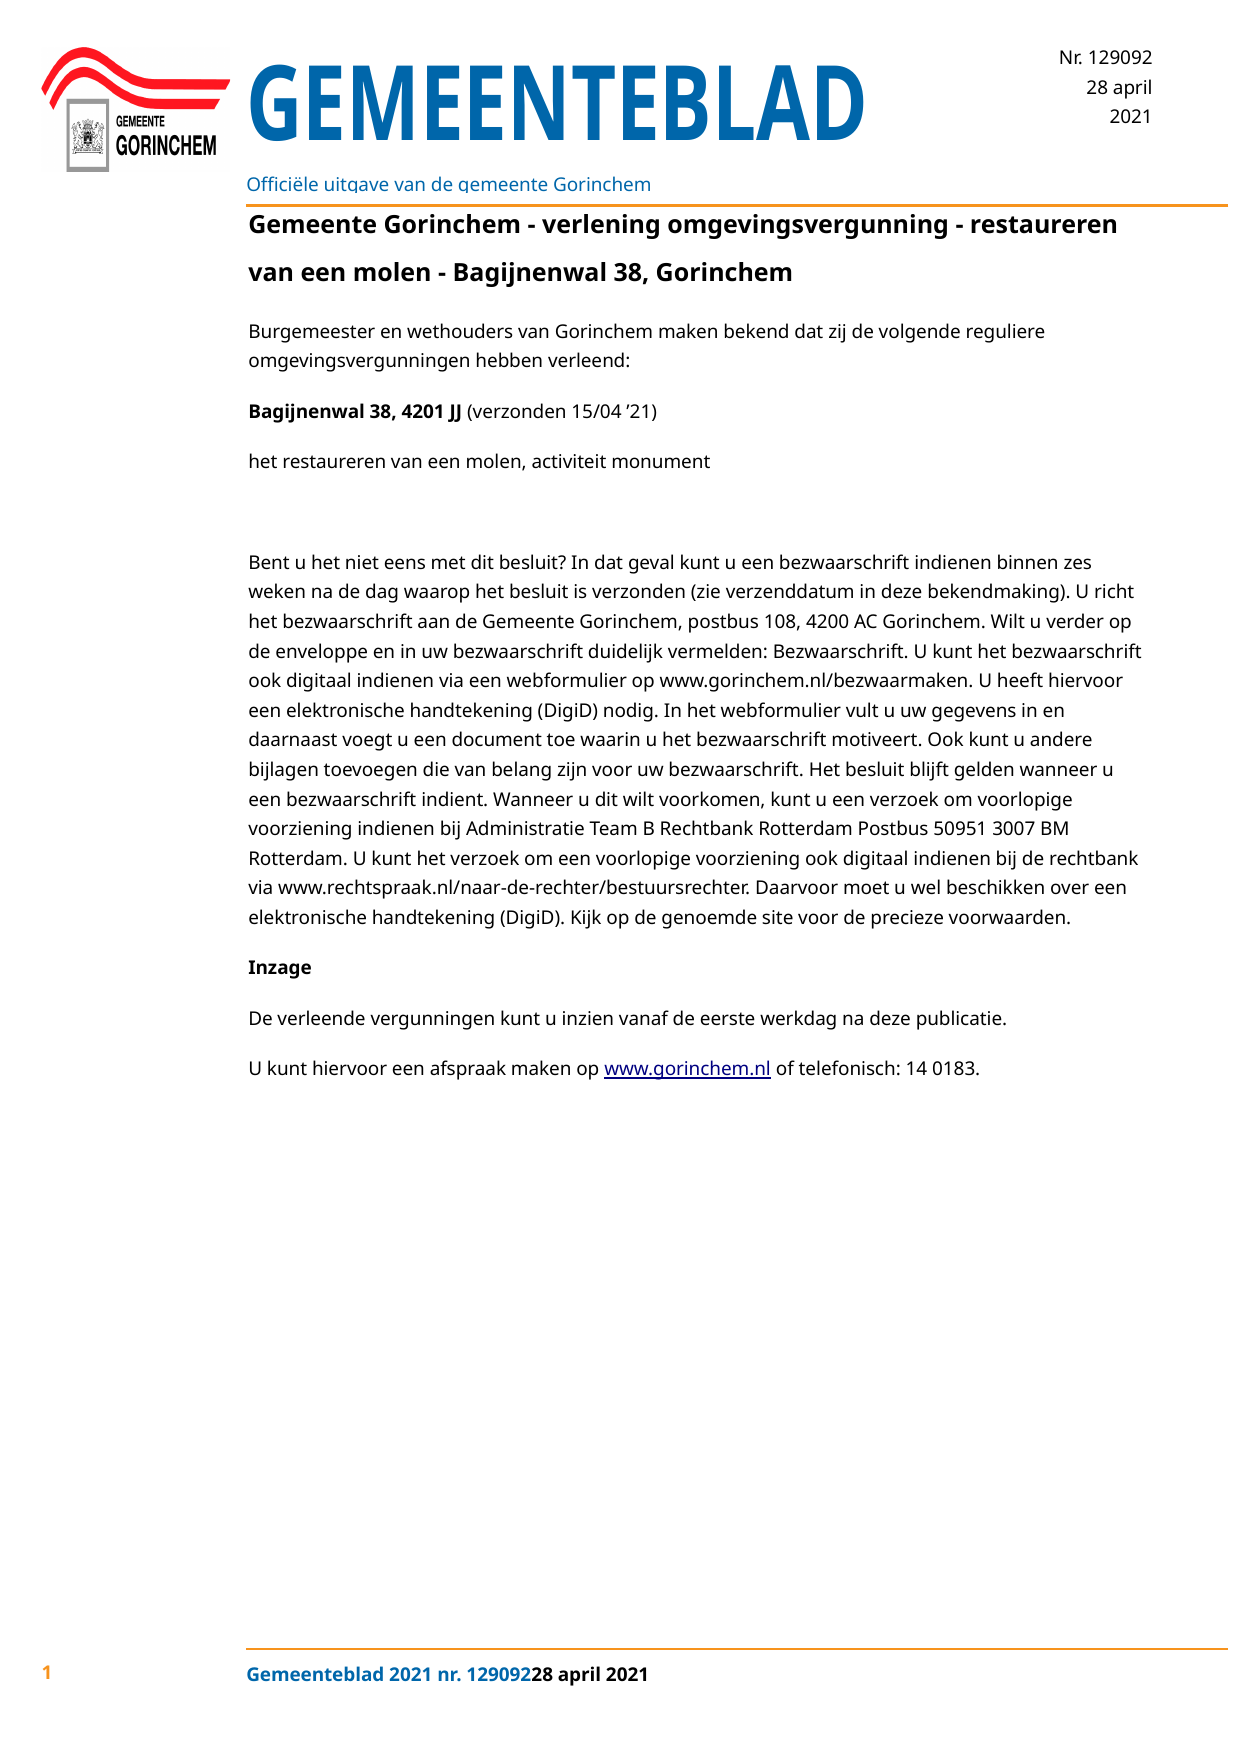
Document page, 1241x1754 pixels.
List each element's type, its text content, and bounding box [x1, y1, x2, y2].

text U kunt hiervoor een afspraak maken op www.gorinchem.nl of telefonisch: 14 0183. [248, 1055, 1152, 1081]
picture [41, 47, 231, 172]
text Bagijnenwal 38, 4201 JJ (verzonden 15/04 ’21) [248, 398, 1152, 424]
text Inzage [248, 954, 1152, 980]
text Gemeente Gorinchem - verlening omgevingsvergunning - restaureren van een molen - Bagijnenwal 38, Gorinchem [248, 207, 1152, 288]
text het restaureren van een molen, activiteit monument [248, 448, 1152, 474]
text De verleende vergunningen kunt u inzien vanaf de eerste werkdag na deze publicatie. [248, 1005, 1152, 1031]
text Burgemeester en wethouders van Gorinchem maken bekend dat zij de volgende reguliere omgevingsvergunningen hebben verleend: [248, 318, 1152, 373]
text Bent u het niet eens met dit besluit? In dat geval kunt u een bezwaarschrift indienen binnen zes weken na de dag waarop het besluit is verzonden (zie verzenddatum in deze bekendmaking). U richt het bezwaarschrift aan de Gemeente Gorinchem, postbus 108, 4200 AC Gorinchem. Wilt u verder op de enveloppe en in uw bezwaarschrift duidelijk vermelden: Bezwaarschrift. U kunt het bezwaarschrift ook digitaal indienen via een webformulier op www.gorinchem.nl/bezwaarmaken. U heeft hiervoor een elektronische handtekening (DigiD) nodig. In het webformulier vult u uw gegevens in en daarnaast voegt u een document toe waarin u het bezwaarschrift motiveert. Ook kunt u andere bijlagen toevoegen die van belang zijn voor uw bezwaarschrift. Het besluit blijft gelden wanneer u een bezwaarschrift indient. Wanneer u dit wilt voorkomen, kunt u een verzoek om voorlopige voorziening indienen bij Administratie Team B Rechtbank Rotterdam Postbus 50951 3007 BM Rotterdam. U kunt het verzoek om een voorlopige voorziening ook digitaal indienen bij de rechtbank via www.rechtspraak.nl/naar-de-rechter/bestuursrechter. Daarvoor moet u wel beschikken over een elektronische handtekening (DigiD). Kijk op de genoemde site voor de precieze voorwaarden. [248, 549, 1152, 930]
